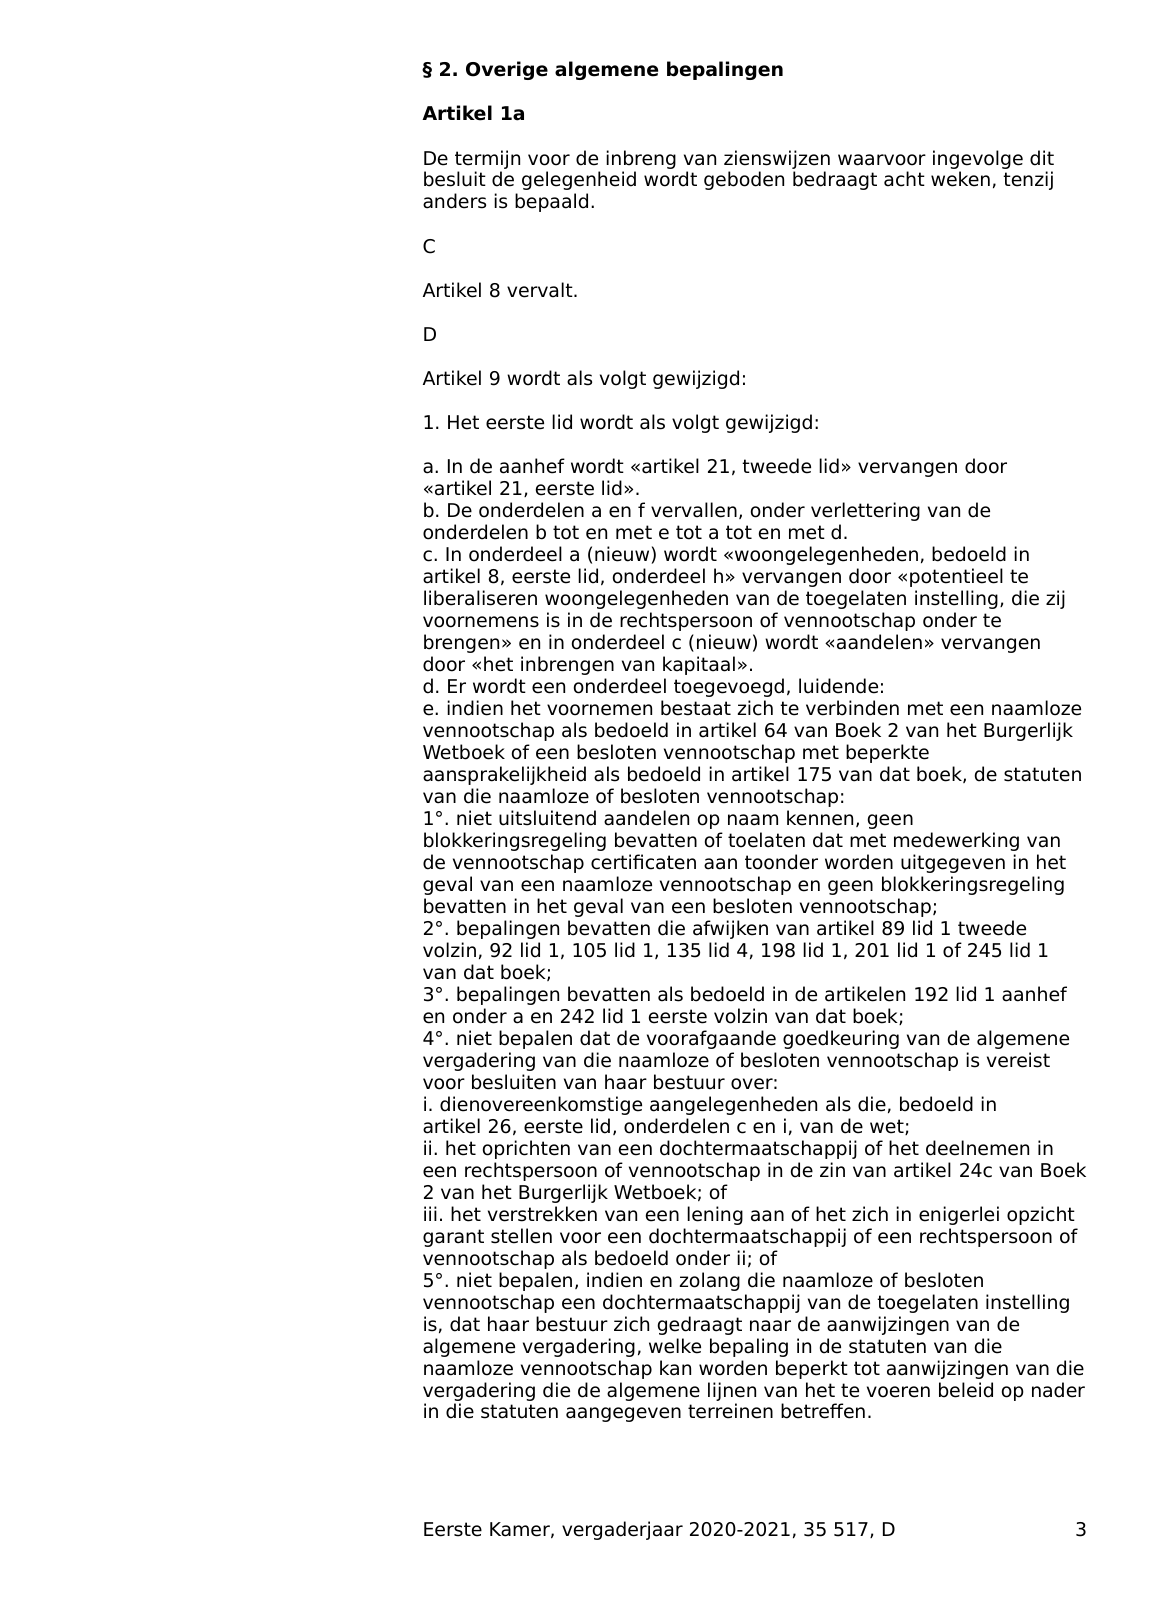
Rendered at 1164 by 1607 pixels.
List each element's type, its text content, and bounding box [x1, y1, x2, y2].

text De termijn voor de inbreng van zienswijzen waarvoor ingevolge dit besluit de gelegenheid wordt geboden bedraagt acht weken, tenzij anders is bepaald. [422, 147, 1087, 213]
text a. In de aanhef wordt «artikel 21, tweede lid» vervangen door «artikel 21, eerste lid». [422, 456, 1087, 500]
text 1. Het eerste lid wordt als volgt gewijzigd: [422, 412, 1087, 434]
subtitle D [422, 324, 1087, 346]
subtitle § 2. Overige algemene bepalingen [422, 59, 1087, 81]
text b. De onderdelen a en f vervallen, onder verlettering van de onderdelen b tot en met e tot a tot en met d. [422, 500, 1087, 544]
text i. dienovereenkomstige aangelegenheden als die, bedoeld in artikel 26, eerste lid, onderdelen c en i, van de wet; [422, 1094, 1087, 1138]
text 5°. niet bepalen, indien en zolang die naamloze of besloten vennootschap een dochtermaatschappij van de toegelaten instelling is, dat haar bestuur zich gedraagt naar de aanwijzingen van de algemene vergadering, welke bepaling in de statuten van die naamloze vennootschap kan worden beperkt tot aanwijzingen van die vergadering die de algemene lijnen van het te voeren beleid op nader in die statuten aangegeven terreinen betreffen. [422, 1269, 1087, 1423]
text 2°. bepalingen bevatten die afwijken van artikel 89 lid 1 tweede volzin, 92 lid 1, 105 lid 1, 135 lid 4, 198 lid 1, 201 lid 1 of 245 lid 1 van dat boek; [422, 918, 1087, 984]
text d. Er wordt een onderdeel toegevoegd, luidende: [422, 676, 1087, 698]
text iii. het verstrekken van een lening aan of het zich in enigerlei opzicht garant stellen voor een dochtermaatschappij of een rechtspersoon of vennootschap als bedoeld onder ii; of [422, 1204, 1087, 1269]
text c. In onderdeel a (nieuw) wordt «woongelegenheden, bedoeld in artikel 8, eerste lid, onderdeel h» vervangen door «potentieel te liberaliseren woongelegenheden van de toegelaten instelling, die zij voornemens is in de rechtspersoon of vennootschap onder te brengen» en in onderdeel c (nieuw) wordt «aandelen» vervangen door «het inbrengen van kapitaal». [422, 544, 1087, 676]
subtitle Artikel 1a [422, 103, 1087, 125]
text 4°. niet bepalen dat de voorafgaande goedkeuring van de algemene vergadering van die naamloze of besloten vennootschap is vereist voor besluiten van haar bestuur over: [422, 1028, 1087, 1094]
text 3°. bepalingen bevatten als bedoeld in de artikelen 192 lid 1 aanhef en onder a en 242 lid 1 eerste volzin van dat boek; [422, 984, 1087, 1028]
text 1°. niet uitsluitend aandelen op naam kennen, geen blokkeringsregeling bevatten of toelaten dat met medewerking van de vennootschap certificaten aan toonder worden uitgegeven in het geval van een naamloze vennootschap en geen blokkeringsregeling bevatten in het geval van een besloten vennootschap; [422, 808, 1087, 918]
text e. indien het voornemen bestaat zich te verbinden met een naamloze vennootschap als bedoeld in artikel 64 van Boek 2 van het Burgerlijk Wetboek of een besloten vennootschap met beperkte aansprakelijkheid als bedoeld in artikel 175 van dat boek, de statuten van die naamloze of besloten vennootschap: [422, 698, 1087, 808]
text Artikel 9 wordt als volgt gewijzigd: [422, 368, 1087, 390]
text Artikel 8 vervalt. [422, 280, 1087, 302]
subtitle C [422, 236, 1087, 257]
text ii. het oprichten van een dochtermaatschappij of het deelnemen in een rechtspersoon of vennootschap in de zin van artikel 24c van Boek 2 van het Burgerlijk Wetboek; of [422, 1138, 1087, 1204]
